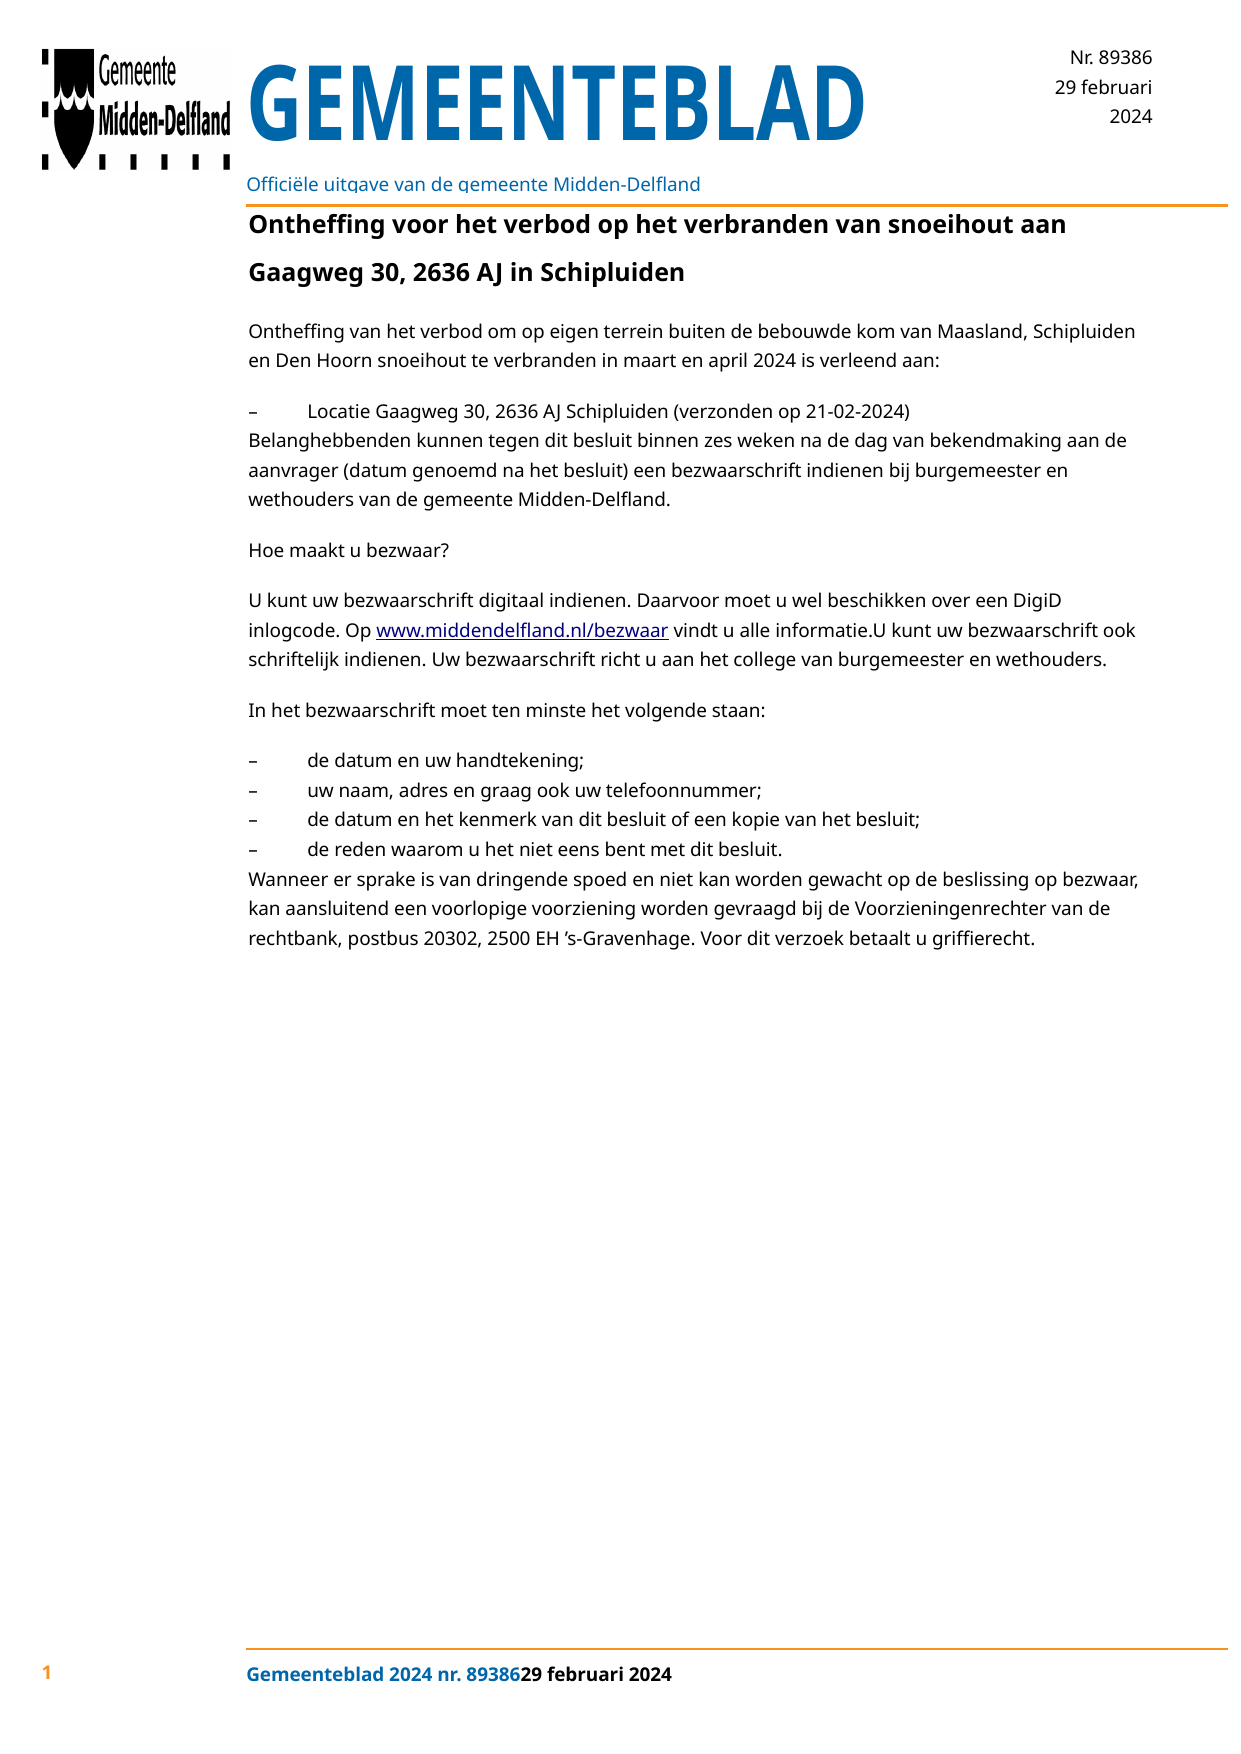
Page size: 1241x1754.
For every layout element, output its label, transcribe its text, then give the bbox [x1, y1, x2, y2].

text Ontheffing voor het verbod op het verbranden van snoeihout aan Gaagweg 30, 2636 AJ in Schipluiden [248, 207, 1152, 288]
text Hoe maakt u bezwaar? [248, 537, 1152, 563]
text ​Wanneer er sprake is van dringende spoed en niet kan worden gewacht op de beslissing op bezwaar, kan aansluitend een voorlopige voorziening worden gevraagd bij de Voorzieningenrechter van de rechtbank, postbus 20302, 2500 EH ’s-Gravenhage. Voor dit verzoek betaalt u griffierecht. [248, 866, 1152, 951]
list de datum en uw handtekening; [248, 747, 1152, 773]
text In het bezwaarschrift moet ten minste het volgende staan: [248, 697, 1152, 723]
text Belanghebbenden kunnen tegen dit besluit binnen zes weken na de dag van bekendmaking aan de aanvrager (datum genoemd na het besluit) een bezwaarschrift indienen bij burgemeester en wethouders van de gemeente Midden-Delfland. [248, 427, 1152, 512]
text Ontheffing van het verbod om op eigen terrein buiten de bebouwde kom van Maasland, Schipluiden en Den Hoorn snoeihout te verbranden in maart en april 2024 is verleend aan: [248, 318, 1152, 373]
list de reden waarom u het niet eens bent met dit besluit. [248, 836, 1152, 862]
picture [41, 47, 231, 172]
text U kunt uw bezwaarschrift digitaal indienen. Daarvoor moet u wel beschikken over een DigiD inlogcode. Op www.middendelfland.nl/bezwaar vindt u alle informatie.U kunt uw bezwaarschrift ook schriftelijk indienen. Uw bezwaarschrift richt u aan het college van burgemeester en wethouders. [248, 587, 1152, 672]
list uw naam, adres en graag ook uw telefoonnummer; [248, 777, 1152, 803]
list Locatie Gaagweg 30, 2636 AJ Schipluiden (verzonden op 21-02-2024) [248, 398, 1152, 424]
list de datum en het kenmerk van dit besluit of een kopie van het besluit; [248, 807, 1152, 832]
